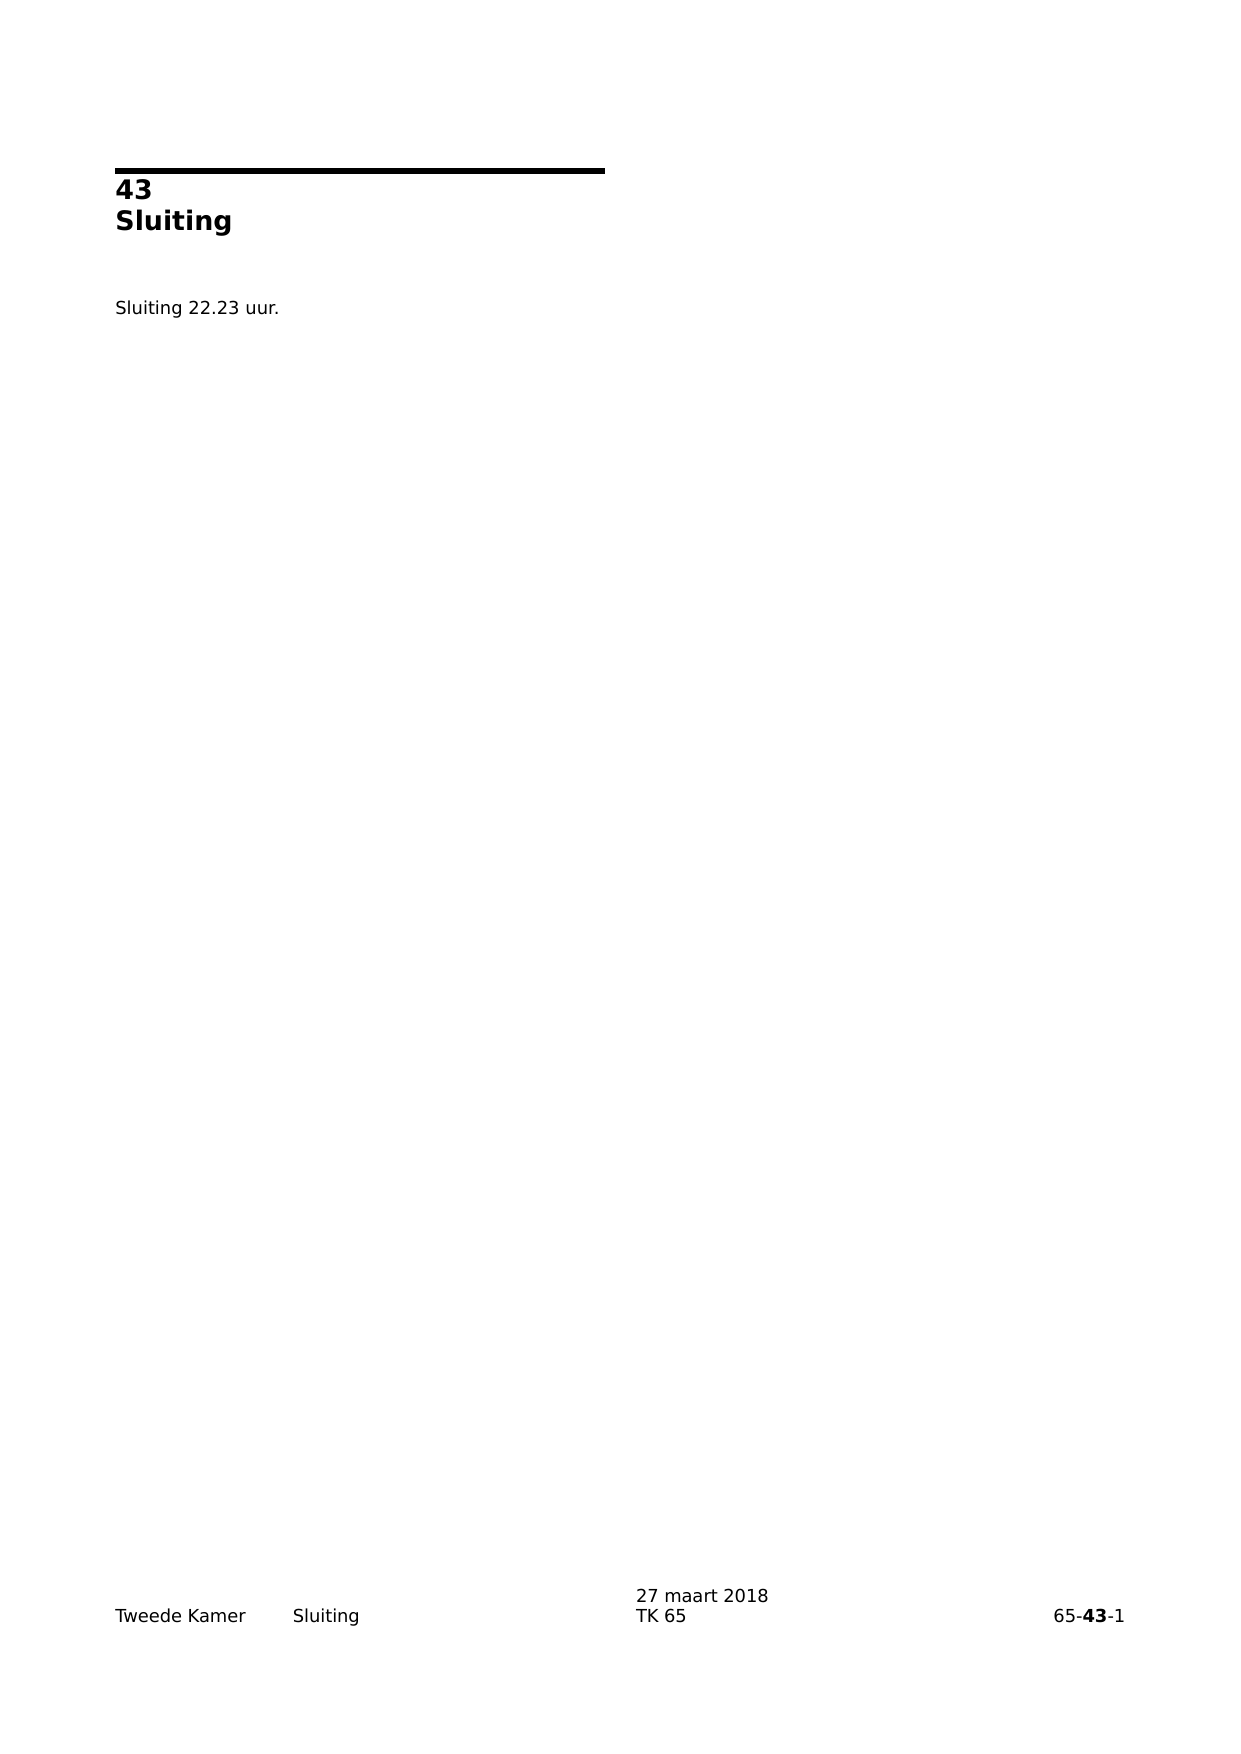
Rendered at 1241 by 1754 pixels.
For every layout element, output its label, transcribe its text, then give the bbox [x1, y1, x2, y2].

text Sluiting 22.23 uur. [115, 298, 605, 318]
title 43 Sluiting [115, 174, 605, 237]
